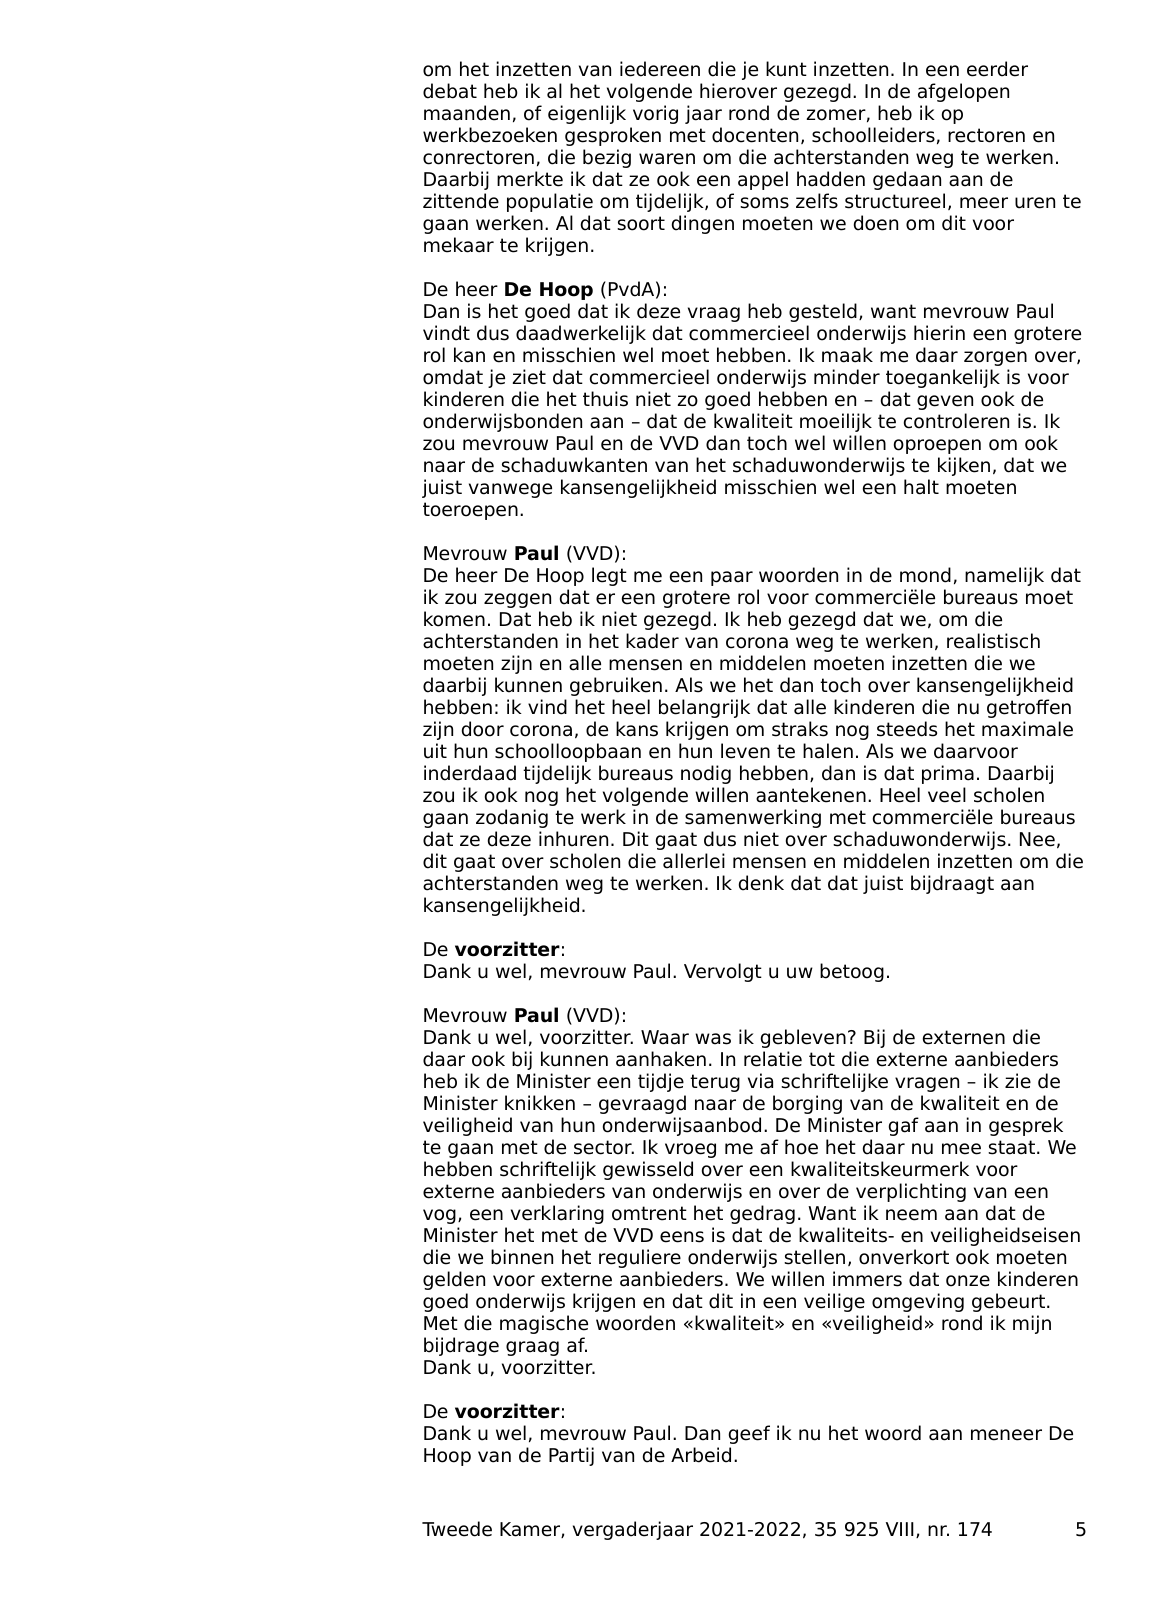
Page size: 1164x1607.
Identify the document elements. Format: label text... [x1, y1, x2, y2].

text De heer De Hoop legt me een paar woorden in de mond, namelijk dat ik zou zeggen dat er een grotere rol voor commerciële bureaus moet komen. Dat heb ik niet gezegd. Ik heb gezegd dat we, om die achterstanden in het kader van corona weg te werken, realistisch moeten zijn en alle mensen en middelen moeten inzetten die we daarbij kunnen gebruiken. Als we het dan toch over kansengelijkheid hebben: ik vind het heel belangrijk dat alle kinderen die nu getroffen zijn door corona, de kans krijgen om straks nog steeds het maximale uit hun schoolloopbaan en hun leven te halen. Als we daarvoor inderdaad tijdelijk bureaus nodig hebben, dan is dat prima. Daarbij zou ik ook nog het volgende willen aantekenen. Heel veel scholen gaan zodanig te werk in de samenwerking met commerciële bureaus dat ze deze inhuren. Dit gaat dus niet over schaduwonderwijs. Nee, dit gaat over scholen die allerlei mensen en middelen inzetten om die achterstanden weg te werken. Ik denk dat dat juist bijdraagt aan kansengelijkheid. [422, 565, 1087, 917]
text Dank u wel, mevrouw Paul. Dan geef ik nu het woord aan meneer De Hoop van de Partij van de Arbeid. [422, 1423, 1087, 1467]
text Dank u, voorzitter. [422, 1357, 1087, 1379]
text Mevrouw Paul (VVD): [422, 543, 1087, 565]
text Dan is het goed dat ik deze vraag heb gesteld, want mevrouw Paul vindt dus daadwerkelijk dat commercieel onderwijs hierin een grotere rol kan en misschien wel moet hebben. Ik maak me daar zorgen over, omdat je ziet dat commercieel onderwijs minder toegankelijk is voor kinderen die het thuis niet zo goed hebben en – dat geven ook de onderwijsbonden aan – dat de kwaliteit moeilijk te controleren is. Ik zou mevrouw Paul en de VVD dan toch wel willen oproepen om ook naar de schaduwkanten van het schaduwonderwijs te kijken, dat we juist vanwege kansengelijkheid misschien wel een halt moeten toeroepen. [422, 301, 1087, 521]
text De voorzitter: [422, 939, 1087, 961]
text Mevrouw Paul (VVD): [422, 1005, 1087, 1027]
text De heer De Hoop (PvdA): [422, 279, 1087, 301]
text Dank u wel, voorzitter. Waar was ik gebleven? Bij de externen die daar ook bij kunnen aanhaken. In relatie tot die externe aanbieders heb ik de Minister een tijdje terug via schriftelijke vragen – ik zie de Minister knikken – gevraagd naar de borging van de kwaliteit en de veiligheid van hun onderwijsaanbod. De Minister gaf aan in gesprek te gaan met de sector. Ik vroeg me af hoe het daar nu mee staat. We hebben schriftelijk gewisseld over een kwaliteitskeurmerk voor externe aanbieders van onderwijs en over de verplichting van een vog, een verklaring omtrent het gedrag. Want ik neem aan dat de Minister het met de VVD eens is dat de kwaliteits- en veiligheidseisen die we binnen het reguliere onderwijs stellen, onverkort ook moeten gelden voor externe aanbieders. We willen immers dat onze kinderen goed onderwijs krijgen en dat dit in een veilige omgeving gebeurt. Met die magische woorden «kwaliteit» en «veiligheid» rond ik mijn bijdrage graag af. [422, 1027, 1087, 1357]
text Dank u wel, mevrouw Paul. Vervolgt u uw betoog. [422, 961, 1087, 983]
text om het inzetten van iedereen die je kunt inzetten. In een eerder debat heb ik al het volgende hierover gezegd. In de afgelopen maanden, of eigenlijk vorig jaar rond de zomer, heb ik op werkbezoeken gesproken met docenten, schoolleiders, rectoren en conrectoren, die bezig waren om die achterstanden weg te werken. Daarbij merkte ik dat ze ook een appel hadden gedaan aan de zittende populatie om tijdelijk, of soms zelfs structureel, meer uren te gaan werken. Al dat soort dingen moeten we doen om dit voor mekaar te krijgen. [422, 59, 1087, 257]
text De voorzitter: [422, 1401, 1087, 1423]
